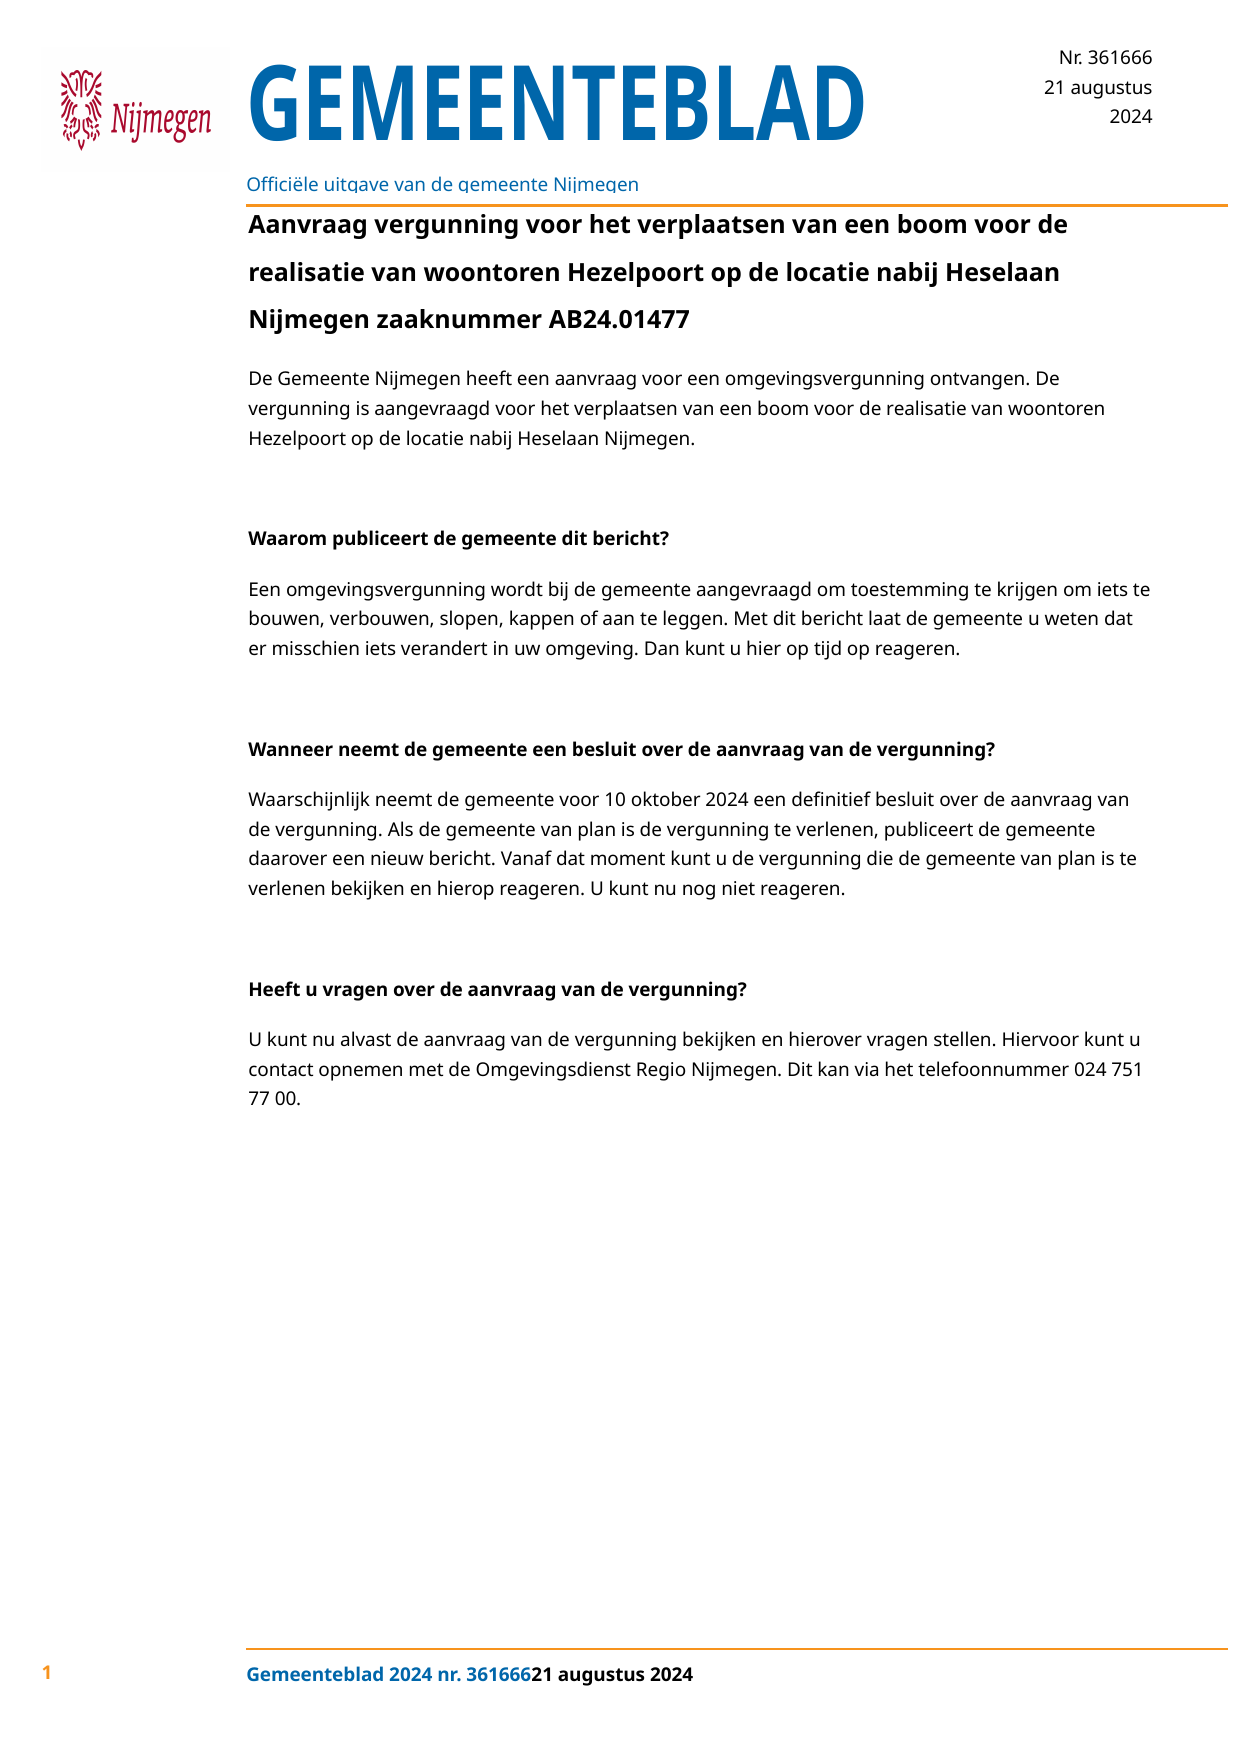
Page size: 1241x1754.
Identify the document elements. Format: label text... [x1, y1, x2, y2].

text U kunt nu alvast de aanvraag van de vergunning bekijken en hierover vragen stellen. Hiervoor kunt u contact opnemen met de Omgevingsdienst Regio Nijmegen. Dit kan via het telefoonnummer 024 751 77 00. [248, 1026, 1152, 1111]
text Aanvraag vergunning voor het verplaatsen van een boom voor de realisatie van woontoren Hezelpoort op de locatie nabij Heselaan Nijmegen zaaknummer AB24.01477 [248, 207, 1152, 336]
picture [41, 47, 231, 172]
text Waarschijnlijk neemt de gemeente voor 10 oktober 2024 een definitief besluit over de aanvraag van de vergunning. Als de gemeente van plan is de vergunning te verlenen, publiceert de gemeente daarover een nieuw bericht. Vanaf dat moment kunt u de vergunning die de gemeente van plan is te verlenen bekijken en hierop reageren. U kunt nu nog niet reageren. [248, 786, 1152, 901]
text Waarom publiceert de gemeente dit bericht? [248, 526, 1152, 551]
text Een omgevingsvergunning wordt bij de gemeente aangevraagd om toestemming te krijgen om iets te bouwen, verbouwen, slopen, kappen of aan te leggen. Met dit bericht laat de gemeente u weten dat er misschien iets verandert in uw omgeving. Dan kunt u hier op tijd op reageren. [248, 576, 1152, 661]
text Heeft u vragen over de aanvraag van de vergunning? [248, 976, 1152, 1002]
text Wanneer neemt de gemeente een besluit over de aanvraag van de vergunning? [248, 736, 1152, 762]
text De Gemeente Nijmegen heeft een aanvraag voor een omgevingsvergunning ontvangen. De vergunning is aangevraagd voor het verplaatsen van een boom voor de realisatie van woontoren Hezelpoort op de locatie nabij Heselaan Nijmegen. [248, 366, 1152, 450]
